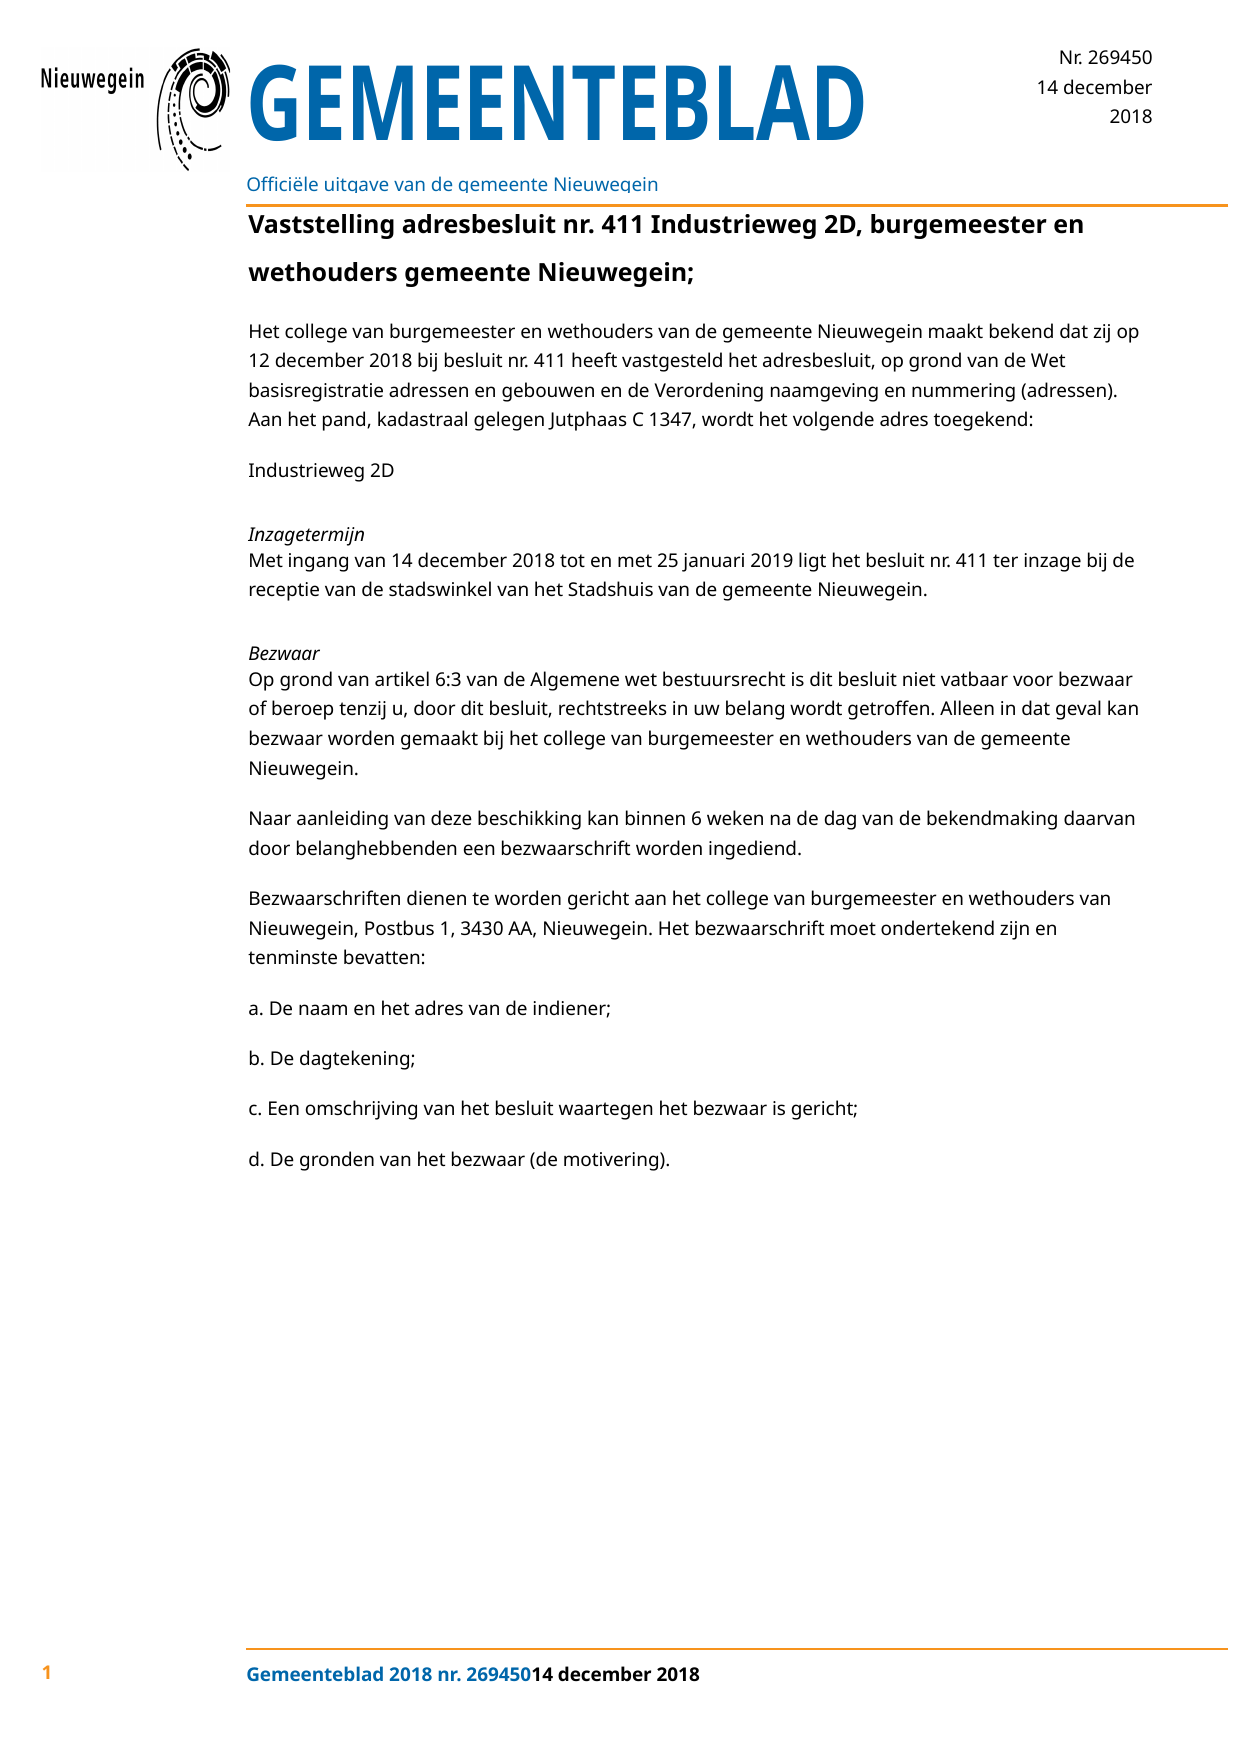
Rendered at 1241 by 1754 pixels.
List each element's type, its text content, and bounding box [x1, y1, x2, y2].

text Op grond van artikel 6:3 van de Algemene wet bestuursrecht is dit besluit niet vatbaar voor bezwaar of beroep tenzij u, door dit besluit, rechtstreeks in uw belang wordt getroffen. Alleen in dat geval kan bezwaar worden gemaakt bij het college van burgemeester en wethouders van de gemeente Nieuwegein. [248, 666, 1152, 781]
text Bezwaar [248, 640, 1152, 666]
text Het college van burgemeester en wethouders van de gemeente Nieuwegein maakt bekend dat zij op 12 december 2018 bij besluit nr. 411 heeft vastgesteld het adresbesluit, op grond van de Wet basisregistratie adressen en gebouwen en de Verordening naamgeving en nummering (adressen). Aan het pand, kadastraal gelegen Jutphaas C 1347, wordt het volgende adres toegekend: [248, 318, 1152, 432]
picture [41, 47, 231, 172]
text Met ingang van 14 december 2018 tot en met 25 januari 2019 ligt het besluit nr. 411 ter inzage bij de receptie van de stadswinkel van het Stadshuis van de gemeente Nieuwegein. [248, 547, 1152, 602]
text d. De gronden van het bezwaar (de motivering). [248, 1146, 1152, 1172]
text Industrieweg 2D [248, 457, 1152, 483]
text a. De naam en het adres van de indiener; [248, 995, 1152, 1021]
text Naar aanleiding van deze beschikking kan binnen 6 weken na de dag van de bekendmaking daarvan door belanghebbenden een bezwaarschrift worden ingediend. [248, 805, 1152, 861]
text c. Een omschrijving van het besluit waartegen het bezwaar is gericht; [248, 1096, 1152, 1121]
text Inzagetermijn [248, 521, 1152, 547]
text b. De dagtekening; [248, 1045, 1152, 1071]
text Bezwaarschriften dienen te worden gericht aan het college van burgemeester en wethouders van Nieuwegein, Postbus 1, 3430 AA, Nieuwegein. Het bezwaarschrift moet ondertekend zijn en tenminste bevatten: [248, 885, 1152, 970]
text Vaststelling adresbesluit nr. 411 Industrieweg 2D, burgemeester en wethouders gemeente Nieuwegein; [248, 207, 1152, 288]
